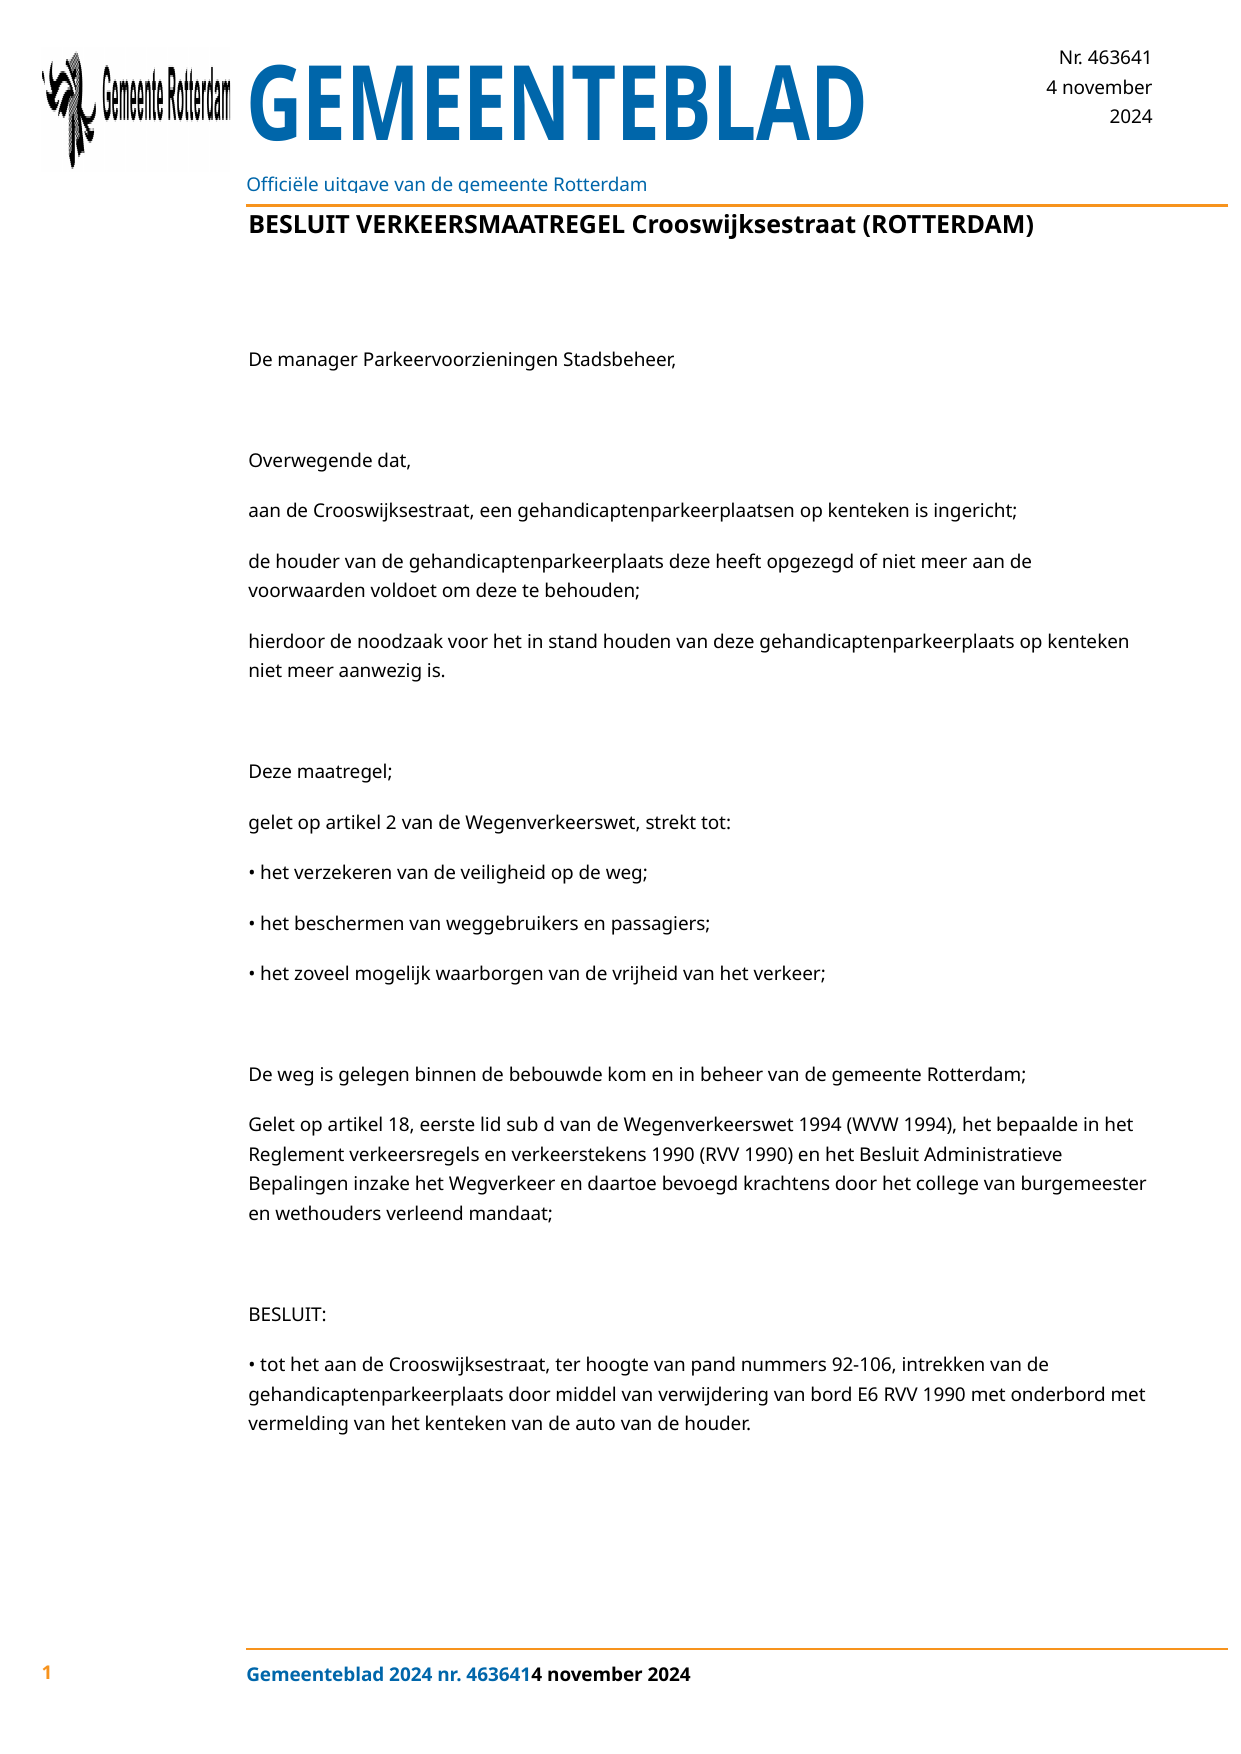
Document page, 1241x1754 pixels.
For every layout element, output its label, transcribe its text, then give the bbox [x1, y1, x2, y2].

text Overwegende dat, [248, 447, 1152, 473]
text De manager Parkeervoorzieningen Stadsbeheer, [248, 346, 1152, 372]
text hierdoor de noodzaak voor het in stand houden van deze gehandicaptenparkeerplaats op kenteken niet meer aanwezig is. [248, 628, 1152, 683]
text gelet op artikel 2 van de Wegenverkeerswet, strekt tot: [248, 809, 1152, 835]
picture [41, 47, 231, 172]
text de houder van de gehandicaptenparkeerplaats deze heeft opgezegd of niet meer aan de voorwaarden voldoet om deze te behouden; [248, 548, 1152, 603]
text Deze maatregel; [248, 758, 1152, 784]
text • het zoveel mogelijk waarborgen van de vrijheid van het verkeer; [248, 960, 1152, 986]
text • tot het aan de Crooswijksestraat, ter hoogte van pand nummers 92-106, intrekken van de gehandicaptenparkeerplaats door middel van verwijdering van bord E6 RVV 1990 met onderbord met vermelding van het kenteken van de auto van de houder. [248, 1351, 1152, 1436]
text Gelet op artikel 18, eerste lid sub d van de Wegenverkeerswet 1994 (WVW 1994), het bepaalde in het Reglement verkeersregels en verkeerstekens 1990 (RVV 1990) en het Besluit Administratieve Bepalingen inzake het Wegverkeer en daartoe bevoegd krachtens door het college van burgemeester en wethouders verleend mandaat; [248, 1111, 1152, 1226]
text • het beschermen van weggebruikers en passagiers; [248, 910, 1152, 936]
text BESLUIT: [248, 1301, 1152, 1327]
text BESLUIT VERKEERSMAATREGEL Crooswijksestraat (ROTTERDAM) [248, 207, 1152, 241]
text De weg is gelegen binnen de bebouwde kom en in beheer van de gemeente Rotterdam; [248, 1061, 1152, 1087]
text • het verzekeren van de veiligheid op de weg; [248, 859, 1152, 885]
text aan de Crooswijksestraat, een gehandicaptenparkeerplaatsen op kenteken is ingericht; [248, 498, 1152, 523]
